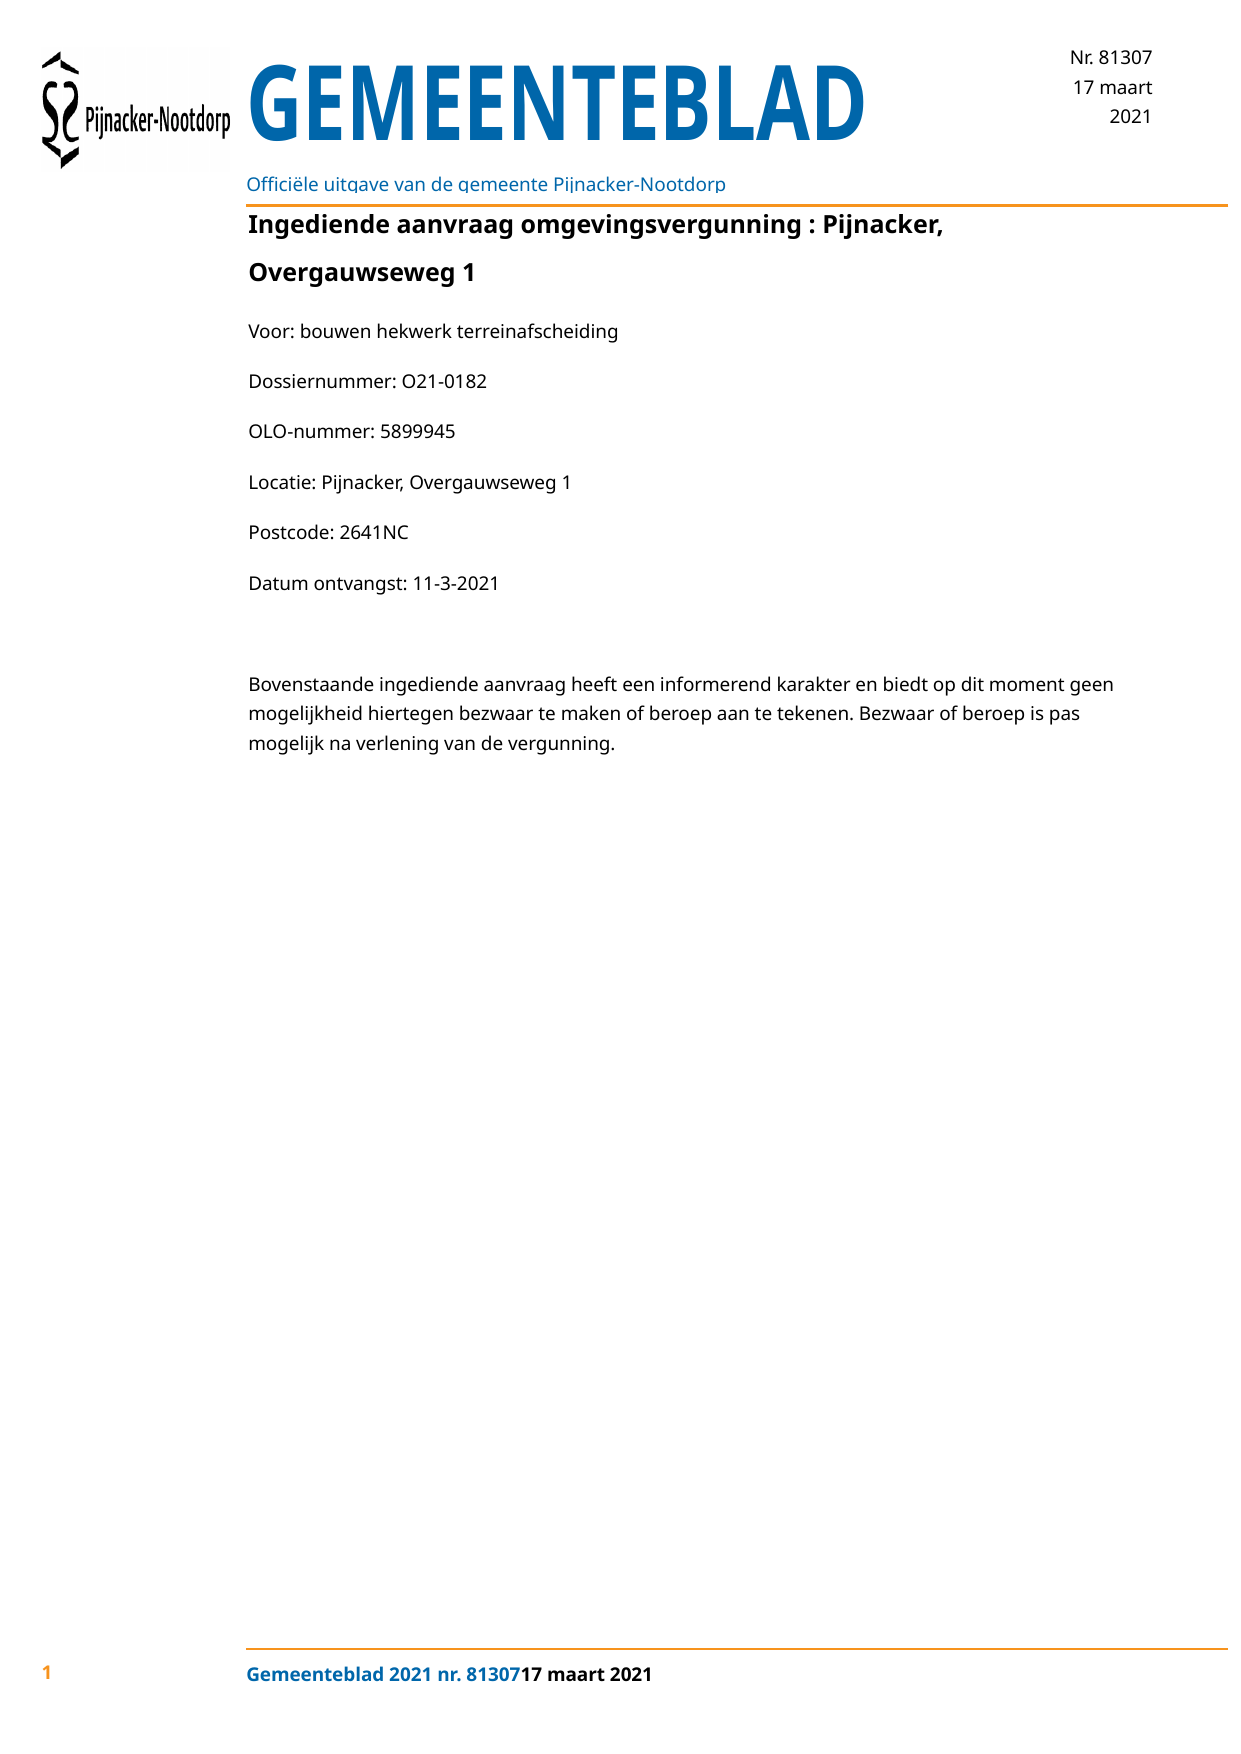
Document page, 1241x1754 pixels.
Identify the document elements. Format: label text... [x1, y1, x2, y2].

text Postcode: 2641NC [248, 519, 1152, 545]
text Dossiernummer: O21-0182 [248, 368, 1152, 394]
text OLO-nummer: 5899945 [248, 419, 1152, 444]
text Ingediende aanvraag omgevingsvergunning : Pijnacker, Overgauwseweg 1 [248, 207, 1152, 288]
text Locatie: Pijnacker, Overgauwseweg 1 [248, 469, 1152, 495]
text Bovenstaande ingediende aanvraag heeft een informerend karakter en biedt op dit moment geen mogelijkheid hiertegen bezwaar te maken of beroep aan te tekenen. Bezwaar of beroep is pas mogelijk na verlening van de vergunning. [248, 671, 1152, 756]
picture [41, 47, 231, 172]
text Voor: bouwen hekwerk terreinafscheiding [248, 318, 1152, 344]
text Datum ontvangst: 11-3-2021 [248, 570, 1152, 596]
